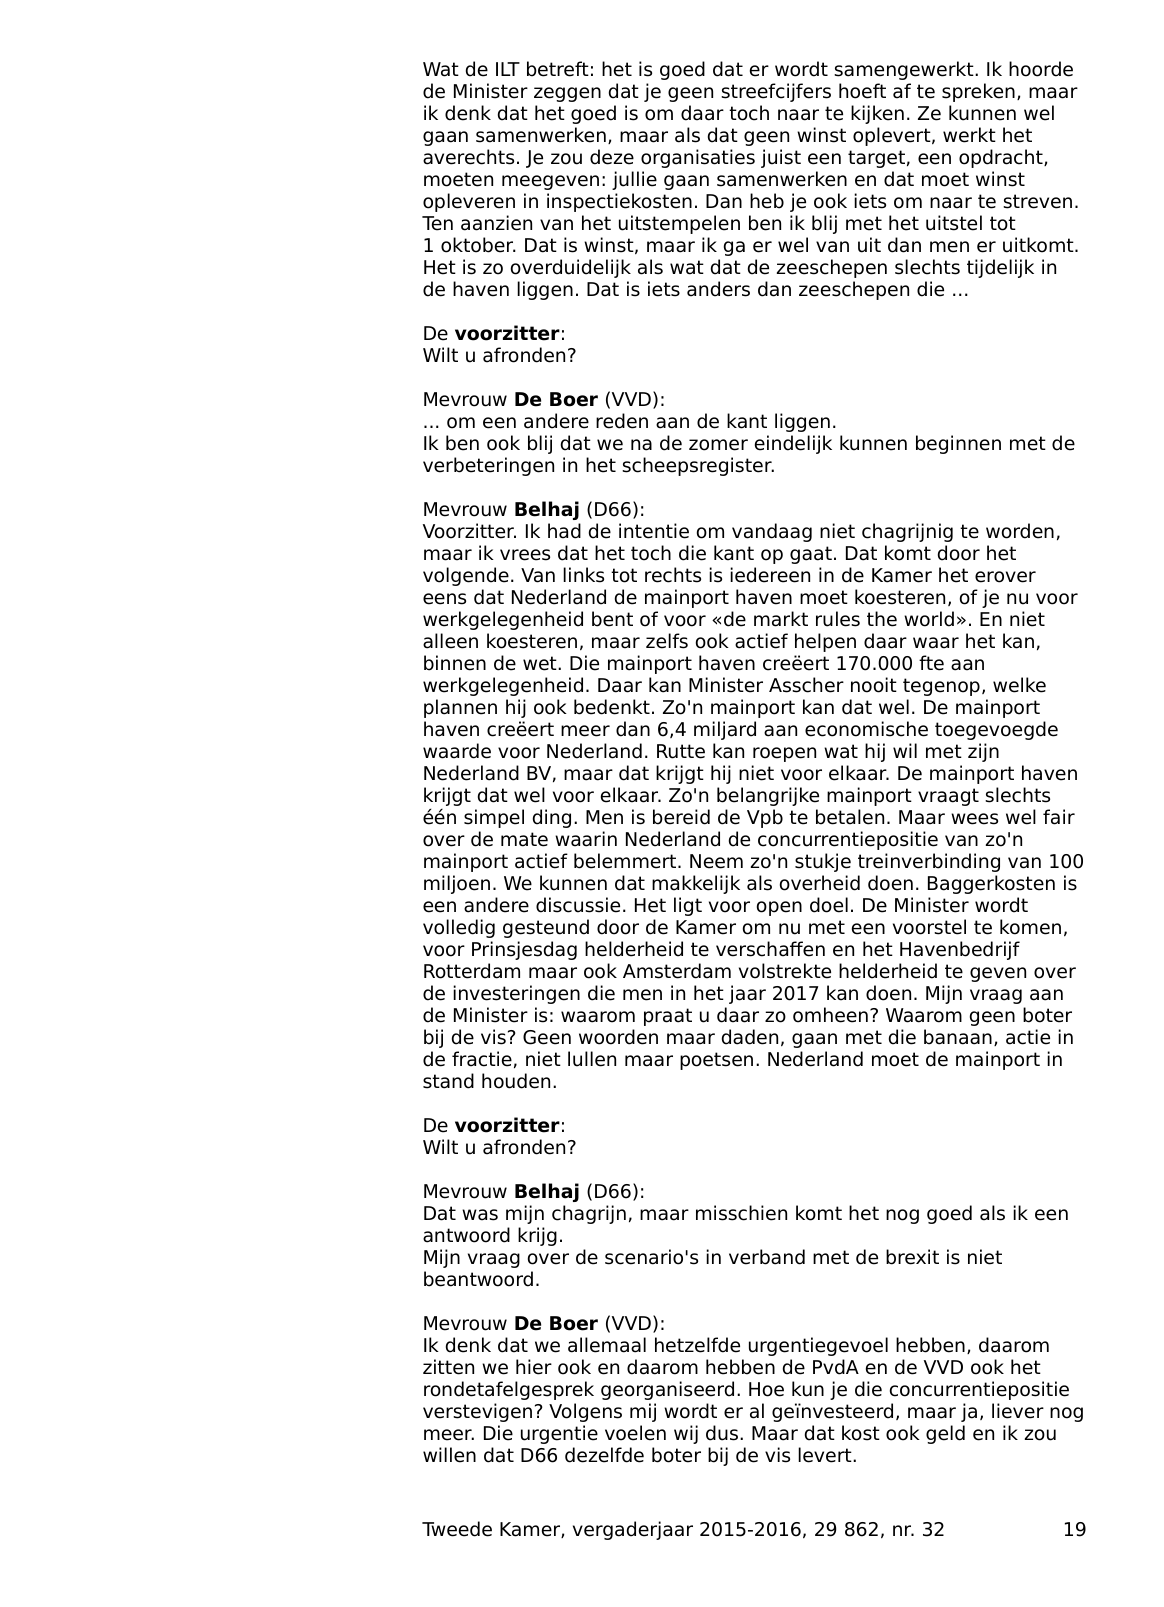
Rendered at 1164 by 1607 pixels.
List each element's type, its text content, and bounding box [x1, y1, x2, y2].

text Wilt u afronden? [422, 1137, 1087, 1159]
text Mevrouw De Boer (VVD): [422, 389, 1087, 411]
text Dat was mijn chagrijn, maar misschien komt het nog goed als ik een antwoord krijg. [422, 1203, 1087, 1247]
text Voorzitter. Ik had de intentie om vandaag niet chagrijnig te worden, maar ik vrees dat het toch die kant op gaat. Dat komt door het volgende. Van links tot rechts is iedereen in de Kamer het erover eens dat Nederland de mainport haven moet koesteren, of je nu voor werkgelegenheid bent of voor «de markt rules the world». En niet alleen koesteren, maar zelfs ook actief helpen daar waar het kan, binnen de wet. Die mainport haven creëert 170.000 fte aan werkgelegenheid. Daar kan Minister Asscher nooit tegenop, welke plannen hij ook bedenkt. Zo'n mainport kan dat wel. De mainport haven creëert meer dan 6,4 miljard aan economische toegevoegde waarde voor Nederland. Rutte kan roepen wat hij wil met zijn Nederland BV, maar dat krijgt hij niet voor elkaar. De mainport haven krijgt dat wel voor elkaar. Zo'n belangrijke mainport vraagt slechts één simpel ding. Men is bereid de Vpb te betalen. Maar wees wel fair over de mate waarin Nederland de concurrentiepositie van zo'n mainport actief belemmert. Neem zo'n stukje treinverbinding van 100 miljoen. We kunnen dat makkelijk als overheid doen. Baggerkosten is een andere discussie. Het ligt voor open doel. De Minister wordt volledig gesteund door de Kamer om nu met een voorstel te komen, voor Prinsjesdag helderheid te verschaffen en het Havenbedrijf Rotterdam maar ook Amsterdam volstrekte helderheid te geven over de investeringen die men in het jaar 2017 kan doen. Mijn vraag aan de Minister is: waarom praat u daar zo omheen? Waarom geen boter bij de vis? Geen woorden maar daden, gaan met die banaan, actie in de fractie, niet lullen maar poetsen. Nederland moet de mainport in stand houden. [422, 521, 1087, 1093]
text De voorzitter: [422, 1115, 1087, 1137]
text Ik ben ook blij dat we na de zomer eindelijk kunnen beginnen met de verbeteringen in het scheepsregister. [422, 433, 1087, 477]
text Ten aanzien van het uitstempelen ben ik blij met het uitstel tot 1 oktober. Dat is winst, maar ik ga er wel van uit dan men er uitkomt. Het is zo overduidelijk als wat dat de zeeschepen slechts tijdelijk in de haven liggen. Dat is iets anders dan zeeschepen die ... [422, 213, 1087, 301]
text Wilt u afronden? [422, 345, 1087, 367]
text Mevrouw Belhaj (D66): [422, 499, 1087, 521]
text ... om een andere reden aan de kant liggen. [422, 411, 1087, 433]
text De voorzitter: [422, 323, 1087, 345]
text Mevrouw De Boer (VVD): [422, 1313, 1087, 1335]
text Ik denk dat we allemaal hetzelfde urgentiegevoel hebben, daarom zitten we hier ook en daarom hebben de PvdA en de VVD ook het rondetafelgesprek georganiseerd. Hoe kun je die concurrentiepositie verstevigen? Volgens mij wordt er al geïnvesteerd, maar ja, liever nog meer. Die urgentie voelen wij dus. Maar dat kost ook geld en ik zou willen dat D66 dezelfde boter bij de vis levert. [422, 1335, 1087, 1467]
text Mevrouw Belhaj (D66): [422, 1181, 1087, 1203]
text Wat de ILT betreft: het is goed dat er wordt samengewerkt. Ik hoorde de Minister zeggen dat je geen streefcijfers hoeft af te spreken, maar ik denk dat het goed is om daar toch naar te kijken. Ze kunnen wel gaan samenwerken, maar als dat geen winst oplevert, werkt het averechts. Je zou deze organisaties juist een target, een opdracht, moeten meegeven: jullie gaan samenwerken en dat moet winst opleveren in inspectiekosten. Dan heb je ook iets om naar te streven. [422, 59, 1087, 213]
text Mijn vraag over de scenario's in verband met de brexit is niet beantwoord. [422, 1247, 1087, 1291]
